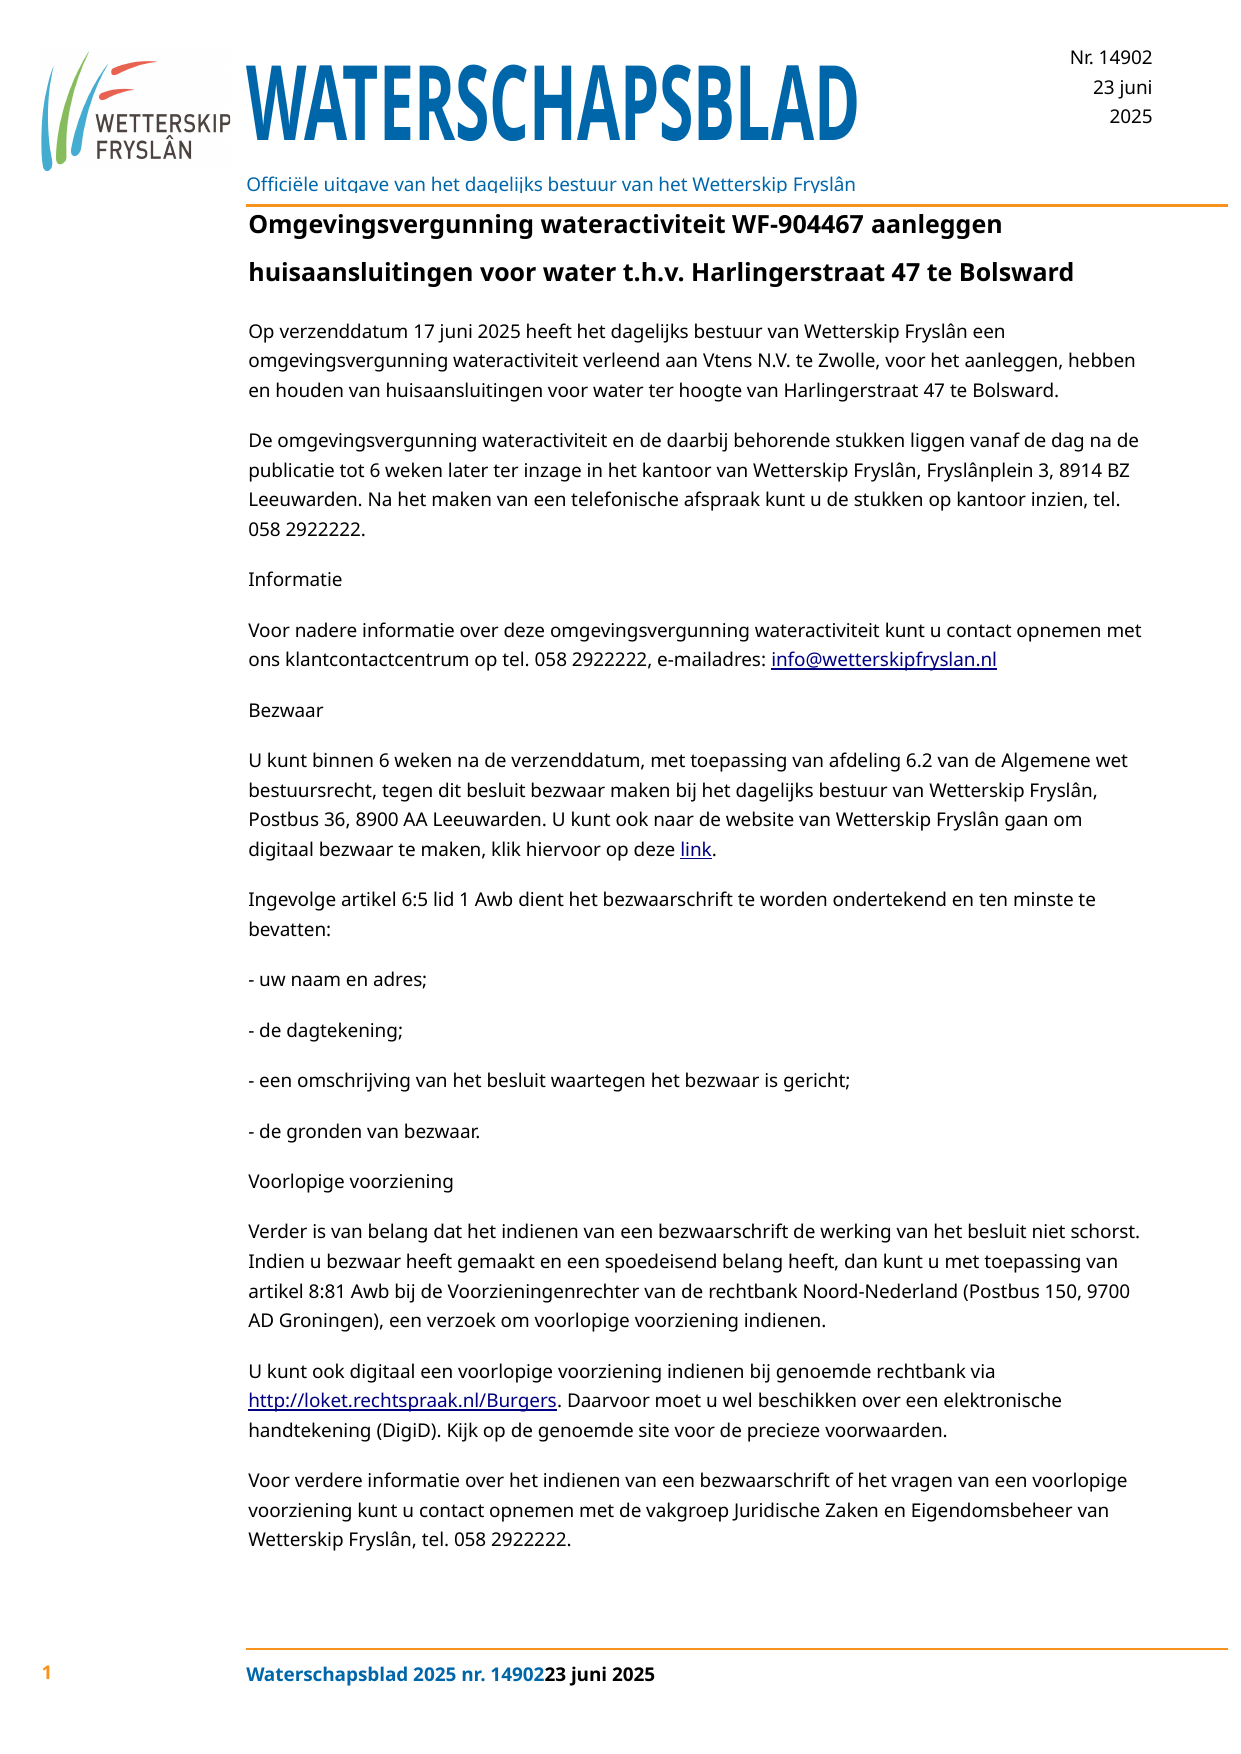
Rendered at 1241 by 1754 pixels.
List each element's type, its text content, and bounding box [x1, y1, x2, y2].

text De omgevingsvergunning wateractiviteit en de daarbij behorende stukken liggen vanaf de dag na de publicatie tot 6 weken later ter inzage in het kantoor van Wetterskip Fryslân, Fryslânplein 3, 8914 BZ Leeuwarden. Na het maken van een telefonische afspraak kunt u de stukken op kantoor inzien, tel. 058 2922222. [248, 427, 1152, 542]
text - uw naam en adres; [248, 967, 1152, 992]
text - een omschrijving van het besluit waartegen het bezwaar is gericht; [248, 1067, 1152, 1093]
text Voor nadere informatie over deze omgevingsvergunning wateractiviteit kunt u contact opnemen met ons klantcontactcentrum op tel. 058 2922222, e-mailadres: info@wetterskipfryslan.nl [248, 617, 1152, 672]
picture [41, 47, 231, 172]
text Informatie [248, 567, 1152, 592]
text Voor verdere informatie over het indienen van een bezwaarschrift of het vragen van een voorlopige voorziening kunt u contact opnemen met de vakgroep Juridische Zaken en Eigendomsbeheer van Wetterskip Fryslân, tel. 058 2922222. [248, 1467, 1152, 1552]
text Bezwaar [248, 697, 1152, 723]
text Verder is van belang dat het indienen van een bezwaarschrift de werking van het besluit niet schorst. Indien u bezwaar heeft gemaakt en een spoedeisend belang heeft, dan kunt u met toepassing van artikel 8:81 Awb bij de Voorzieningenrechter van de rechtbank Noord-Nederland (Postbus 150, 9700 AD Groningen), een verzoek om voorlopige voorziening indienen. [248, 1219, 1152, 1333]
text - de gronden van bezwaar. [248, 1118, 1152, 1144]
text U kunt binnen 6 weken na de verzenddatum, met toepassing van afdeling 6.2 van de Algemene wet bestuursrecht, tegen dit besluit bezwaar maken bij het dagelijks bestuur van Wetterskip Fryslân, Postbus 36, 8900 AA Leeuwarden. U kunt ook naar de website van Wetterskip Fryslân gaan om digitaal bezwaar te maken, klik hiervoor op deze link. [248, 747, 1152, 862]
text U kunt ook digitaal een voorlopige voorziening indienen bij genoemde rechtbank via http://loket.rechtspraak.nl/Burgers. Daarvoor moet u wel beschikken over een elektronische handtekening (DigiD). Kijk op de genoemde site voor de precieze voorwaarden. [248, 1358, 1152, 1443]
text Omgevingsvergunning wateractiviteit WF-904467 aanleggen huisaansluitingen voor water t.h.v. Harlingerstraat 47 te Bolsward [248, 207, 1152, 288]
text Op verzenddatum 17 juni 2025 heeft het dagelijks bestuur van Wetterskip Fryslân een omgevingsvergunning wateractiviteit verleend aan Vtens N.V. te Zwolle, voor het aanleggen, hebben en houden van huisaansluitingen voor water ter hoogte van Harlingerstraat 47 te Bolsward. [248, 318, 1152, 403]
text Voorlopige voorziening [248, 1168, 1152, 1194]
text Ingevolge artikel 6:5 lid 1 Awb dient het bezwaarschrift te worden ondertekend en ten minste te bevatten: [248, 887, 1152, 942]
text - de dagtekening; [248, 1017, 1152, 1043]
